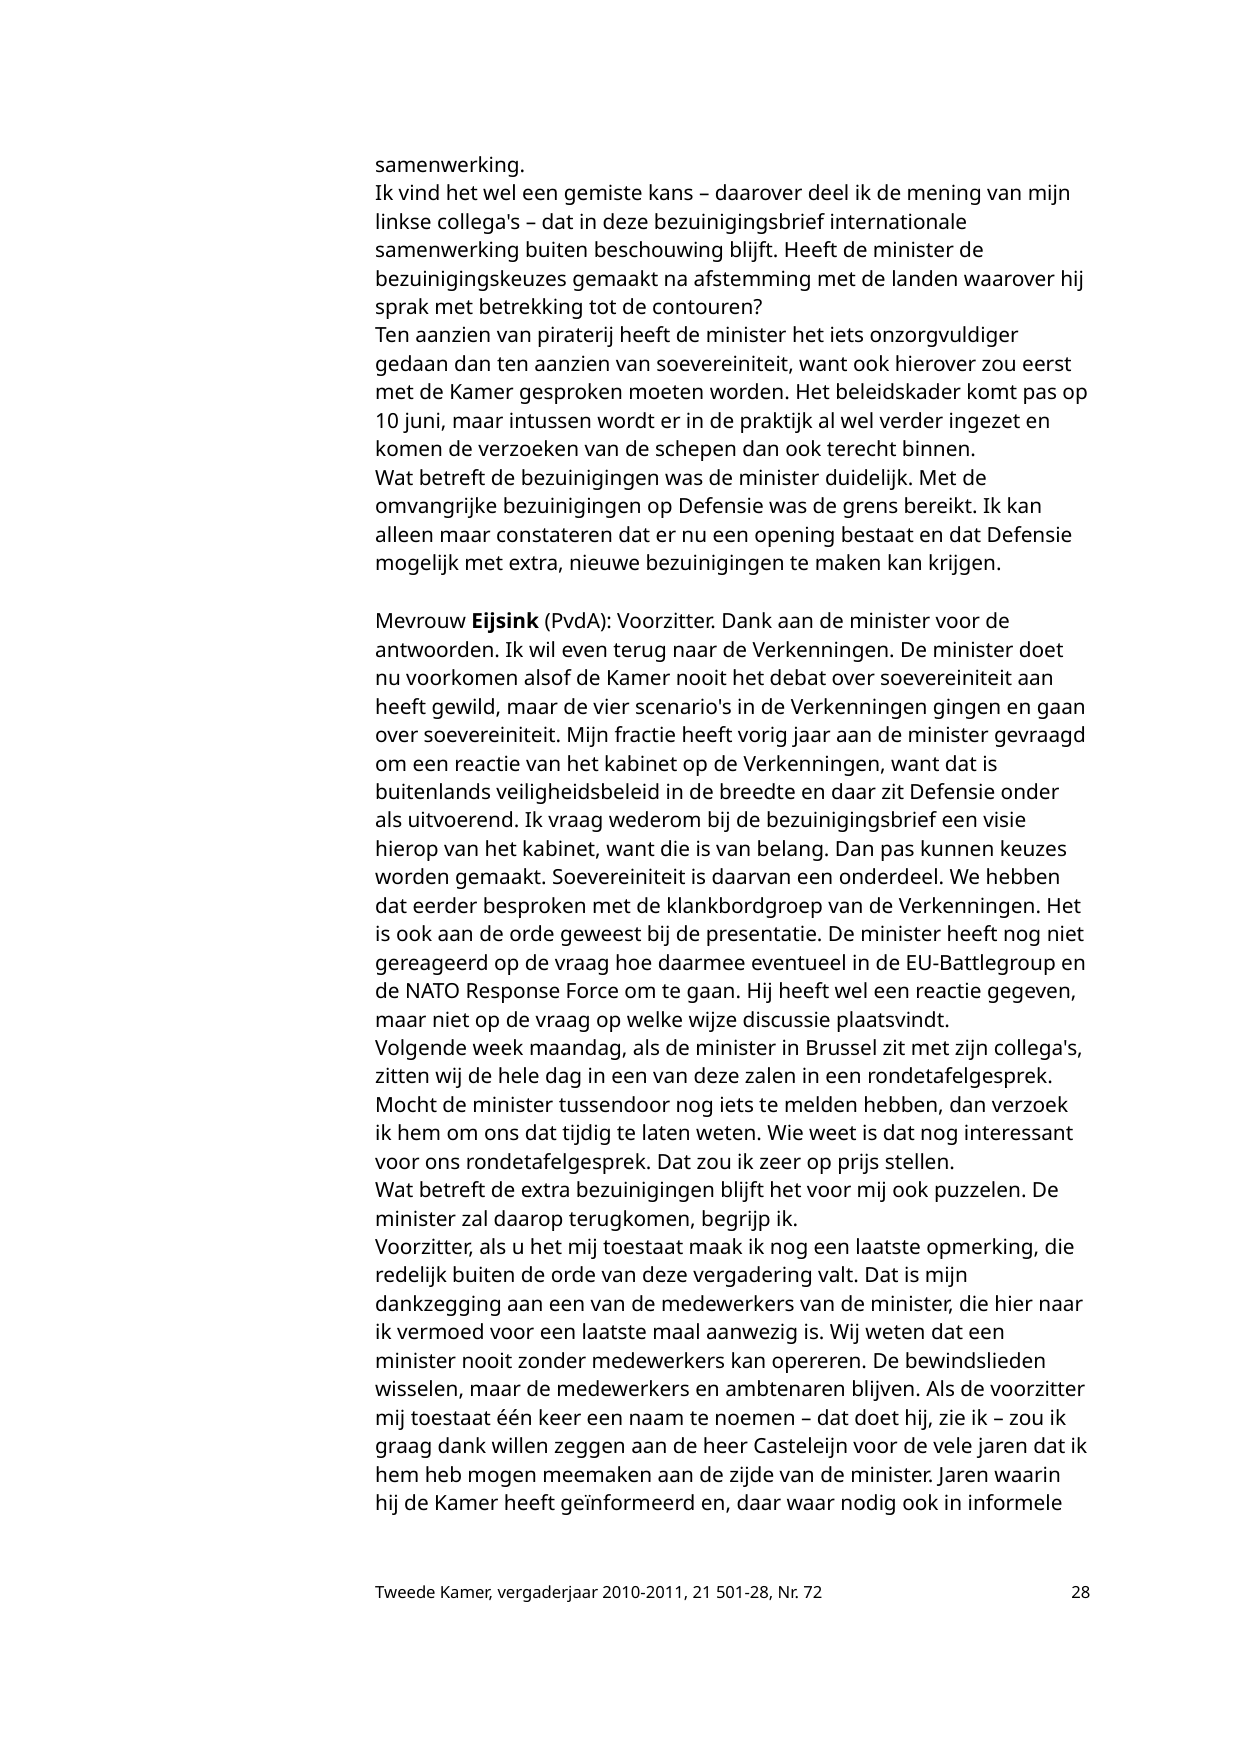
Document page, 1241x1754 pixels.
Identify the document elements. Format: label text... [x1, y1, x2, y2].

text Volgende week maandag, als de minister in Brussel zit met zijn collega's, zitten wij de hele dag in een van deze zalen in een rondetafelgesprek. Mocht de minister tussendoor nog iets te melden hebben, dan verzoek ik hem om ons dat tijdig te laten weten. Wie weet is dat nog interessant voor ons rondetafelgesprek. Dat zou ik zeer op prijs stellen. [375, 1033, 1090, 1175]
text samenwerking. [375, 150, 1090, 178]
text Voorzitter, als u het mij toestaat maak ik nog een laatste opmerking, die redelijk buiten de orde van deze vergadering valt. Dat is mijn dankzegging aan een van de medewerkers van de minister, die hier naar ik vermoed voor een laatste maal aanwezig is. Wij weten dat een minister nooit zonder medewerkers kan opereren. De bewindslieden wisselen, maar de medewerkers en ambtenaren blijven. Als de voorzitter mij toestaat één keer een naam te noemen – dat doet hij, zie ik – zou ik graag dank willen zeggen aan de heer Casteleijn voor de vele jaren dat ik hem heb mogen meemaken aan de zijde van de minister. Jaren waarin hij de Kamer heeft geïnformeerd en, daar waar nodig ook in informele [375, 1232, 1090, 1517]
text Wat betreft de bezuinigingen was de minister duidelijk. Met de omvangrijke bezuinigingen op Defensie was de grens bereikt. Ik kan alleen maar constateren dat er nu een opening bestaat en dat Defensie mogelijk met extra, nieuwe bezuinigingen te maken kan krijgen. [375, 463, 1090, 577]
text Wat betreft de extra bezuinigingen blijft het voor mij ook puzzelen. De minister zal daarop terugkomen, begrijp ik. [375, 1175, 1090, 1232]
text Mevrouw Eijsink (PvdA): Voorzitter. Dank aan de minister voor de antwoorden. Ik wil even terug naar de Verkenningen. De minister doet nu voorkomen alsof de Kamer nooit het debat over soevereiniteit aan heeft gewild, maar de vier scenario's in de Verkenningen gingen en gaan over soevereiniteit. Mijn fractie heeft vorig jaar aan de minister gevraagd om een reactie van het kabinet op de Verkenningen, want dat is buitenlands veiligheidsbeleid in de breedte en daar zit Defensie onder als uitvoerend. Ik vraag wederom bij de bezuinigingsbrief een visie hierop van het kabinet, want die is van belang. Dan pas kunnen keuzes worden gemaakt. Soevereiniteit is daarvan een onderdeel. We hebben dat eerder besproken met de klankbordgroep van de Verkenningen. Het is ook aan de orde geweest bij de presentatie. De minister heeft nog niet gereageerd op de vraag hoe daarmee eventueel in de EU-Battlegroup en de NATO Response Force om te gaan. Hij heeft wel een reactie gegeven, maar niet op de vraag op welke wijze discussie plaatsvindt. [375, 607, 1090, 1033]
text Ik vind het wel een gemiste kans – daarover deel ik de mening van mijn linkse collega's – dat in deze bezuinigingsbrief internationale samenwerking buiten beschouwing blijft. Heeft de minister de bezuinigingskeuzes gemaakt na afstemming met de landen waarover hij sprak met betrekking tot de contouren? [375, 178, 1090, 321]
text Ten aanzien van piraterij heeft de minister het iets onzorgvuldiger gedaan dan ten aanzien van soevereiniteit, want ook hierover zou eerst met de Kamer gesproken moeten worden. Het beleidskader komt pas op 10 juni, maar intussen wordt er in de praktijk al wel verder ingezet en komen de verzoeken van de schepen dan ook terecht binnen. [375, 321, 1090, 463]
